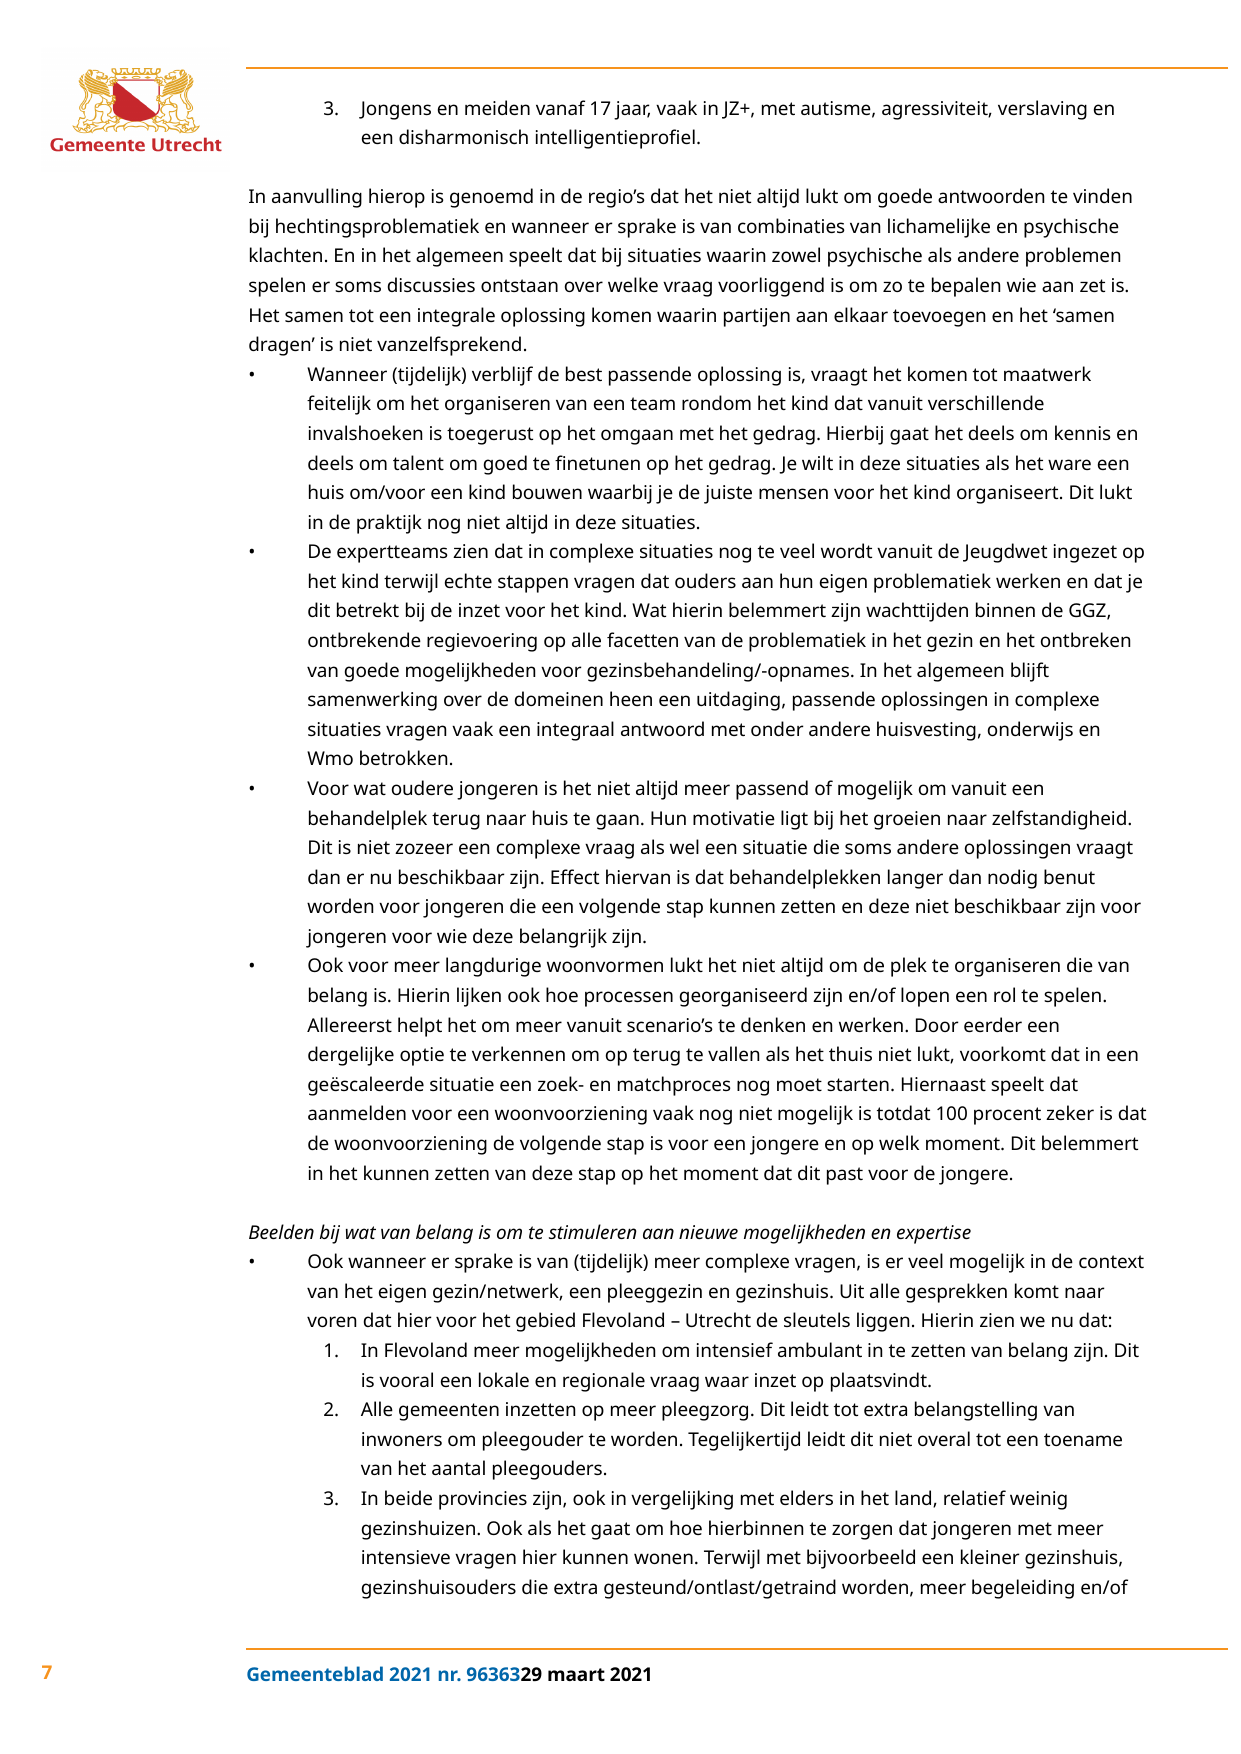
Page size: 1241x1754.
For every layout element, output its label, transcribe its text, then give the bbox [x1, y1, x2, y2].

list Ook voor meer langdurige woonvormen lukt het niet altijd om de plek te organiseren die van belang is. Hierin lijken ook hoe processen georganiseerd zijn en/of lopen een rol te spelen. Allereerst helpt het om meer vanuit scenario’s te denken en werken. Door eerder een dergelijke optie te verkennen om op terug te vallen als het thuis niet lukt, voorkomt dat in een geëscaleerde situatie een zoek- en matchproces nog moet starten. Hiernaast speelt dat aanmelden voor een woonvoorziening vaak nog niet mogelijk is totdat 100 procent zeker is dat de woonvoorziening de volgende stap is voor een jongere en op welk moment. Dit belemmert in het kunnen zetten van deze stap op het moment dat dit past voor de jongere. [248, 953, 1152, 1186]
text Beelden bij wat van belang is om te stimuleren aan nieuwe mogelijkheden en expertise [248, 1219, 1152, 1245]
list Voor wat oudere jongeren is het niet altijd meer passend of mogelijk om vanuit een behandelplek terug naar huis te gaan. Hun motivatie ligt bij het groeien naar zelfstandigheid. Dit is niet zozeer een complexe vraag als wel een situatie die soms andere oplossingen vraagt dan er nu beschikbaar zijn. Effect hiervan is dat behandelplekken langer dan nodig benut worden voor jongeren die een volgende stap kunnen zetten en deze niet beschikbaar zijn voor jongeren voor wie deze belangrijk zijn. [248, 775, 1152, 949]
text In aanvulling hierop is genoemd in de regio’s dat het niet altijd lukt om goede antwoorden te vinden bij hechtingsproblematiek en wanneer er sprake is van combinaties van lichamelijke en psychische klachten. En in het algemeen speelt dat bij situaties waarin zowel psychische als andere problemen spelen er soms discussies ontstaan over welke vraag voorliggend is om zo te bepalen wie aan zet is. Het samen tot een integrale oplossing komen waarin partijen aan elkaar toevoegen en het ‘samen dragen’ is niet vanzelfsprekend. [248, 183, 1152, 357]
list Wanneer (tijdelijk) verblijf de best passende oplossing is, vraagt het komen tot maatwerk feitelijk om het organiseren van een team rondom het kind dat vanuit verschillende invalshoeken is toegerust op het omgaan met het gedrag. Hierbij gaat het deels om kennis en deels om talent om goed te finetunen op het gedrag. Je wilt in deze situaties als het ware een huis om/voor een kind bouwen waarbij je de juiste mensen voor het kind organiseert. Dit lukt in de praktijk nog niet altijd in deze situaties. [248, 361, 1152, 535]
list Alle gemeenten inzetten op meer pleegzorg. Dit leidt tot extra belangstelling van inwoners om pleegouder te worden. Tegelijkertijd leidt dit niet overal tot een toename van het aantal pleegouders. [323, 1396, 1152, 1481]
list In Flevoland meer mogelijkheden om intensief ambulant in te zetten van belang zijn. Dit is vooral een lokale en regionale vraag waar inzet op plaatsvindt. [323, 1337, 1152, 1393]
list Jongens en meiden vanaf 17 jaar, vaak in JZ+, met autisme, agressiviteit, verslaving en een disharmonisch intelligentieprofiel. [323, 95, 1152, 150]
list De expertteams zien dat in complexe situaties nog te veel wordt vanuit de Jeugdwet ingezet op het kind terwijl echte stappen vragen dat ouders aan hun eigen problematiek werken en dat je dit betrekt bij de inzet voor het kind. Wat hierin belemmert zijn wachttijden binnen de GGZ, ontbrekende regievoering op alle facetten van de problematiek in het gezin en het ontbreken van goede mogelijkheden voor gezinsbehandeling/-opnames. In het algemeen blijft samenwerking over de domeinen heen een uitdaging, passende oplossingen in complexe situaties vragen vaak een integraal antwoord met onder andere huisvesting, onderwijs en Wmo betrokken. [248, 538, 1152, 771]
picture [41, 47, 231, 172]
list Ook wanneer er sprake is van (tijdelijk) meer complexe vragen, is er veel mogelijk in de context van het eigen gezin/netwerk, een pleeggezin en gezinshuis. Uit alle gesprekken komt naar voren dat hier voor het gebied Flevoland – Utrecht de sleutels liggen. Hierin zien we nu dat: [248, 1248, 1152, 1333]
list In beide provincies zijn, ook in vergelijking met elders in het land, relatief weinig gezinshuizen. Ook als het gaat om hoe hierbinnen te zorgen dat jongeren met meer intensieve vragen hier kunnen wonen. Terwijl met bijvoorbeeld een kleiner gezinshuis, gezinshuisouders die extra gesteund/ontlast/getraind worden, meer begeleiding en/of [323, 1485, 1152, 1600]
